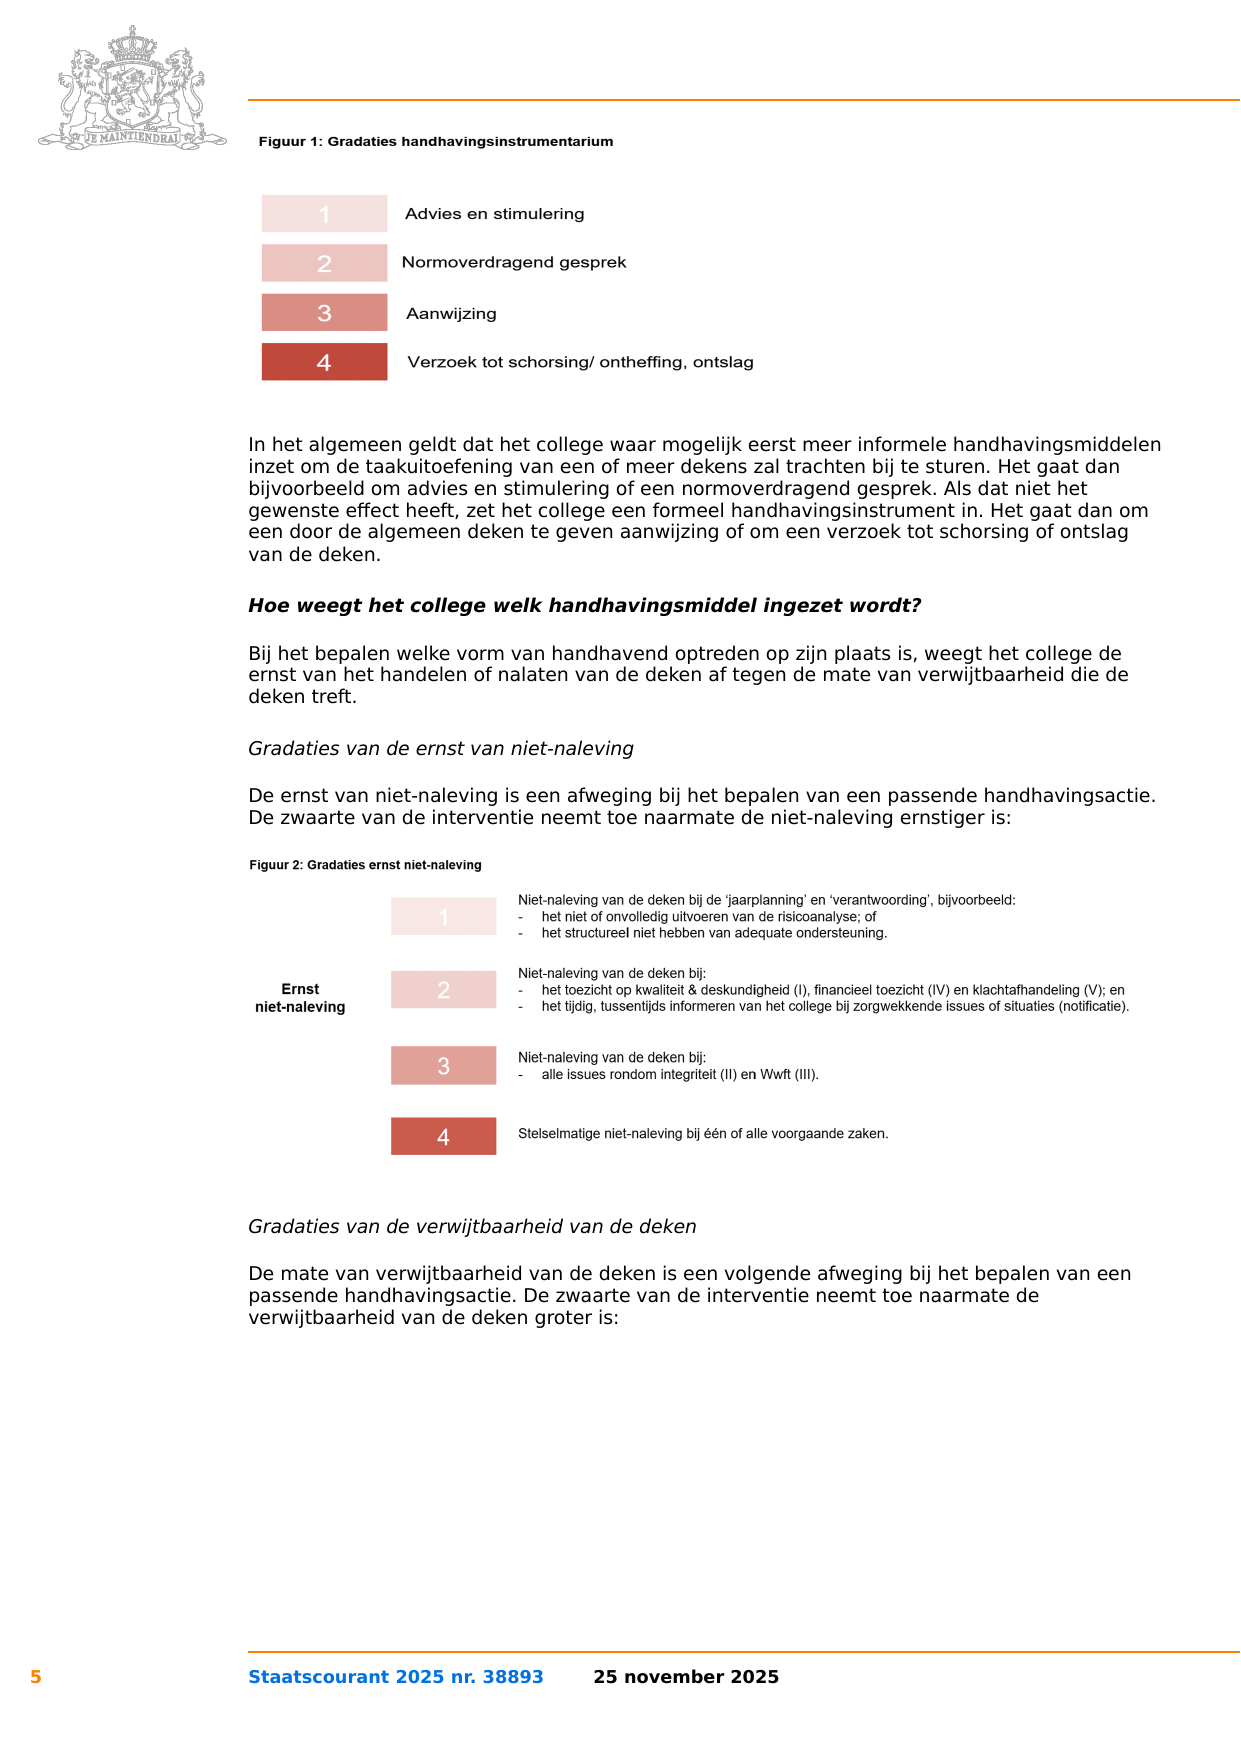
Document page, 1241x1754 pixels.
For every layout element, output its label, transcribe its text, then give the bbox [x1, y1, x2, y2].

subtitle Gradaties van de ernst van niet-naleving [248, 738, 1163, 760]
picture [248, 130, 798, 390]
subtitle Gradaties van de verwijtbaarheid van de deken [248, 1216, 1163, 1238]
text De mate van verwijtbaarheid van de deken is een volgende afweging bij het bepalen van een passende handhavingsactie. De zwaarte van de interventie neemt toe naarmate de verwijtbaarheid van de deken groter is: [248, 1263, 1163, 1329]
picture [248, 851, 1134, 1165]
text In het algemeen geldt dat het college waar mogelijk eerst meer informele handhavingsmiddelen inzet om de taakuitoefening van een of meer dekens zal trachten bij te sturen. Het gaat dan bijvoorbeeld om advies en stimulering of een normoverdragend gesprek. Als dat niet het gewenste effect heeft, zet het college een formeel handhavingsinstrument in. Het gaat dan om een door de algemeen deken te geven aanwijzing of om een verzoek tot schorsing of ontslag van de deken. [248, 433, 1163, 565]
text De ernst van niet-naleving is een afweging bij het bepalen van een passende handhavingsactie. De zwaarte van de interventie neemt toe naarmate de niet-naleving ernstiger is: [248, 785, 1163, 829]
subtitle Hoe weegt het college welk handhavingsmiddel ingezet wordt? [248, 595, 1163, 617]
picture [38, 25, 227, 150]
text Bij het bepalen welke vorm van handhavend optreden op zijn plaats is, weegt het college de ernst van het handelen of nalaten van de deken af tegen de mate van verwijtbaarheid die de deken treft. [248, 642, 1163, 708]
